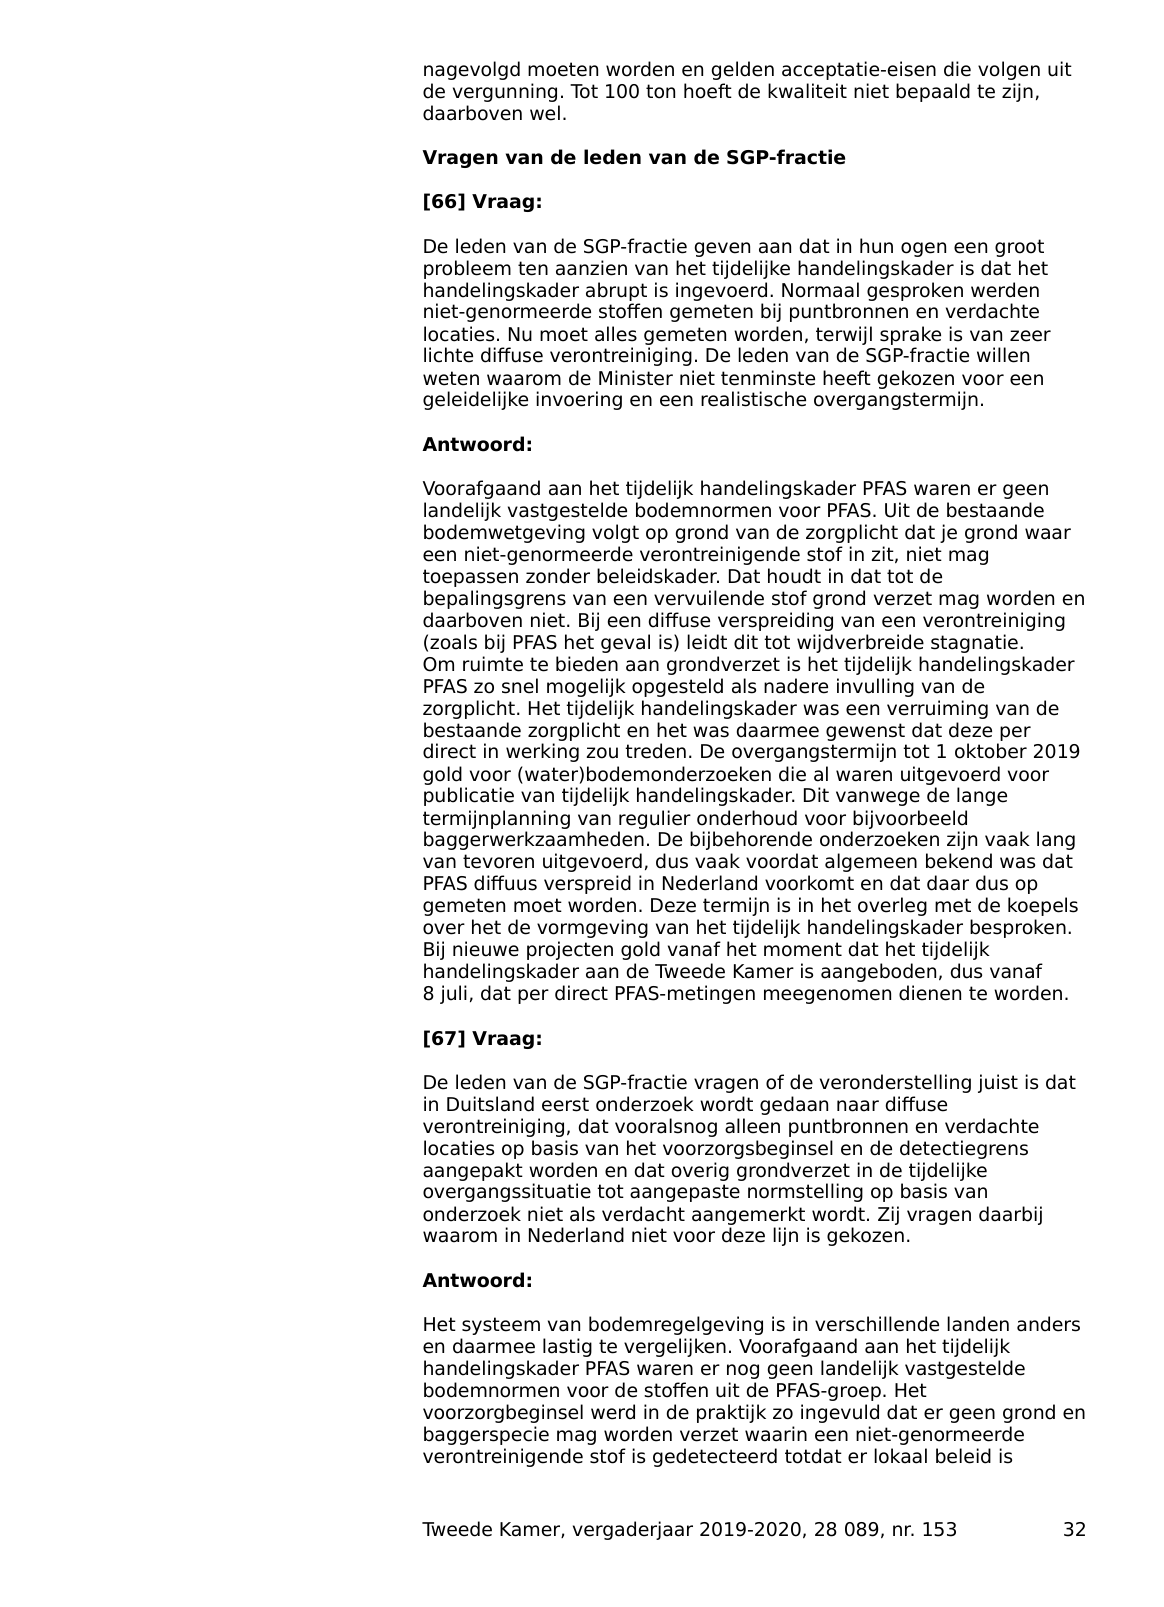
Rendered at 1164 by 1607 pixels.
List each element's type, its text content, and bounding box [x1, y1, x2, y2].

text Het systeem van bodemregelgeving is in verschillende landen anders en daarmee lastig te vergelijken. Voorafgaand aan het tijdelijk handelingskader PFAS waren er nog geen landelijk vastgestelde bodemnormen voor de stoffen uit de PFAS-groep. Het voorzorgbeginsel werd in de praktijk zo ingevuld dat er geen grond en baggerspecie mag worden verzet waarin een niet-genormeerde verontreinigende stof is gedetecteerd totdat er lokaal beleid is [422, 1314, 1087, 1468]
text Bij nieuwe projecten gold vanaf het moment dat het tijdelijk handelingskader aan de Tweede Kamer is aangeboden, dus vanaf 8 juli, dat per direct PFAS-metingen meegenomen dienen te worden. [422, 939, 1087, 1005]
subtitle [66] Vraag: [422, 191, 1087, 213]
text nagevolgd moeten worden en gelden acceptatie-eisen die volgen uit de vergunning. Tot 100 ton hoeft de kwaliteit niet bepaald te zijn, daarboven wel. [422, 59, 1087, 125]
subtitle [67] Vraag: [422, 1027, 1087, 1049]
text Voorafgaand aan het tijdelijk handelingskader PFAS waren er geen landelijk vastgestelde bodemnormen voor PFAS. Uit de bestaande bodemwetgeving volgt op grond van de zorgplicht dat je grond waar een niet-genormeerde verontreinigende stof in zit, niet mag toepassen zonder beleidskader. Dat houdt in dat tot de bepalingsgrens van een vervuilende stof grond verzet mag worden en daarboven niet. Bij een diffuse verspreiding van een verontreiniging (zoals bij PFAS het geval is) leidt dit tot wijdverbreide stagnatie. [422, 478, 1087, 653]
subtitle Antwoord: [422, 433, 1087, 456]
subtitle Antwoord: [422, 1269, 1087, 1292]
text De leden van de SGP-fractie vragen of de veronderstelling juist is dat in Duitsland eerst onderzoek wordt gedaan naar diffuse verontreiniging, dat vooralsnog alleen puntbronnen en verdachte locaties op basis van het voorzorgsbeginsel en de detectiegrens aangepakt worden en dat overig grondverzet in de tijdelijke overgangssituatie tot aangepaste normstelling op basis van onderzoek niet als verdacht aangemerkt wordt. Zij vragen daarbij waarom in Nederland niet voor deze lijn is gekozen. [422, 1072, 1087, 1247]
text Om ruimte te bieden aan grondverzet is het tijdelijk handelingskader PFAS zo snel mogelijk opgesteld als nadere invulling van de zorgplicht. Het tijdelijk handelingskader was een verruiming van de bestaande zorgplicht en het was daarmee gewenst dat deze per direct in werking zou treden. De overgangstermijn tot 1 oktober 2019 gold voor (water)bodemonderzoeken die al waren uitgevoerd voor publicatie van tijdelijk handelingskader. Dit vanwege de lange termijnplanning van regulier onderhoud voor bijvoorbeeld baggerwerkzaamheden. De bijbehorende onderzoeken zijn vaak lang van tevoren uitgevoerd, dus vaak voordat algemeen bekend was dat PFAS diffuus verspreid in Nederland voorkomt en dat daar dus op gemeten moet worden. Deze termijn is in het overleg met de koepels over het de vormgeving van het tijdelijk handelingskader besproken. [422, 653, 1087, 939]
subtitle Vragen van de leden van de SGP-fractie [422, 147, 1087, 169]
text De leden van de SGP-fractie geven aan dat in hun ogen een groot probleem ten aanzien van het tijdelijke handelingskader is dat het handelingskader abrupt is ingevoerd. Normaal gesproken werden niet-genormeerde stoffen gemeten bij puntbronnen en verdachte locaties. Nu moet alles gemeten worden, terwijl sprake is van zeer lichte diffuse verontreiniging. De leden van de SGP-fractie willen weten waarom de Minister niet tenminste heeft gekozen voor een geleidelijke invoering en een realistische overgangstermijn. [422, 236, 1087, 411]
